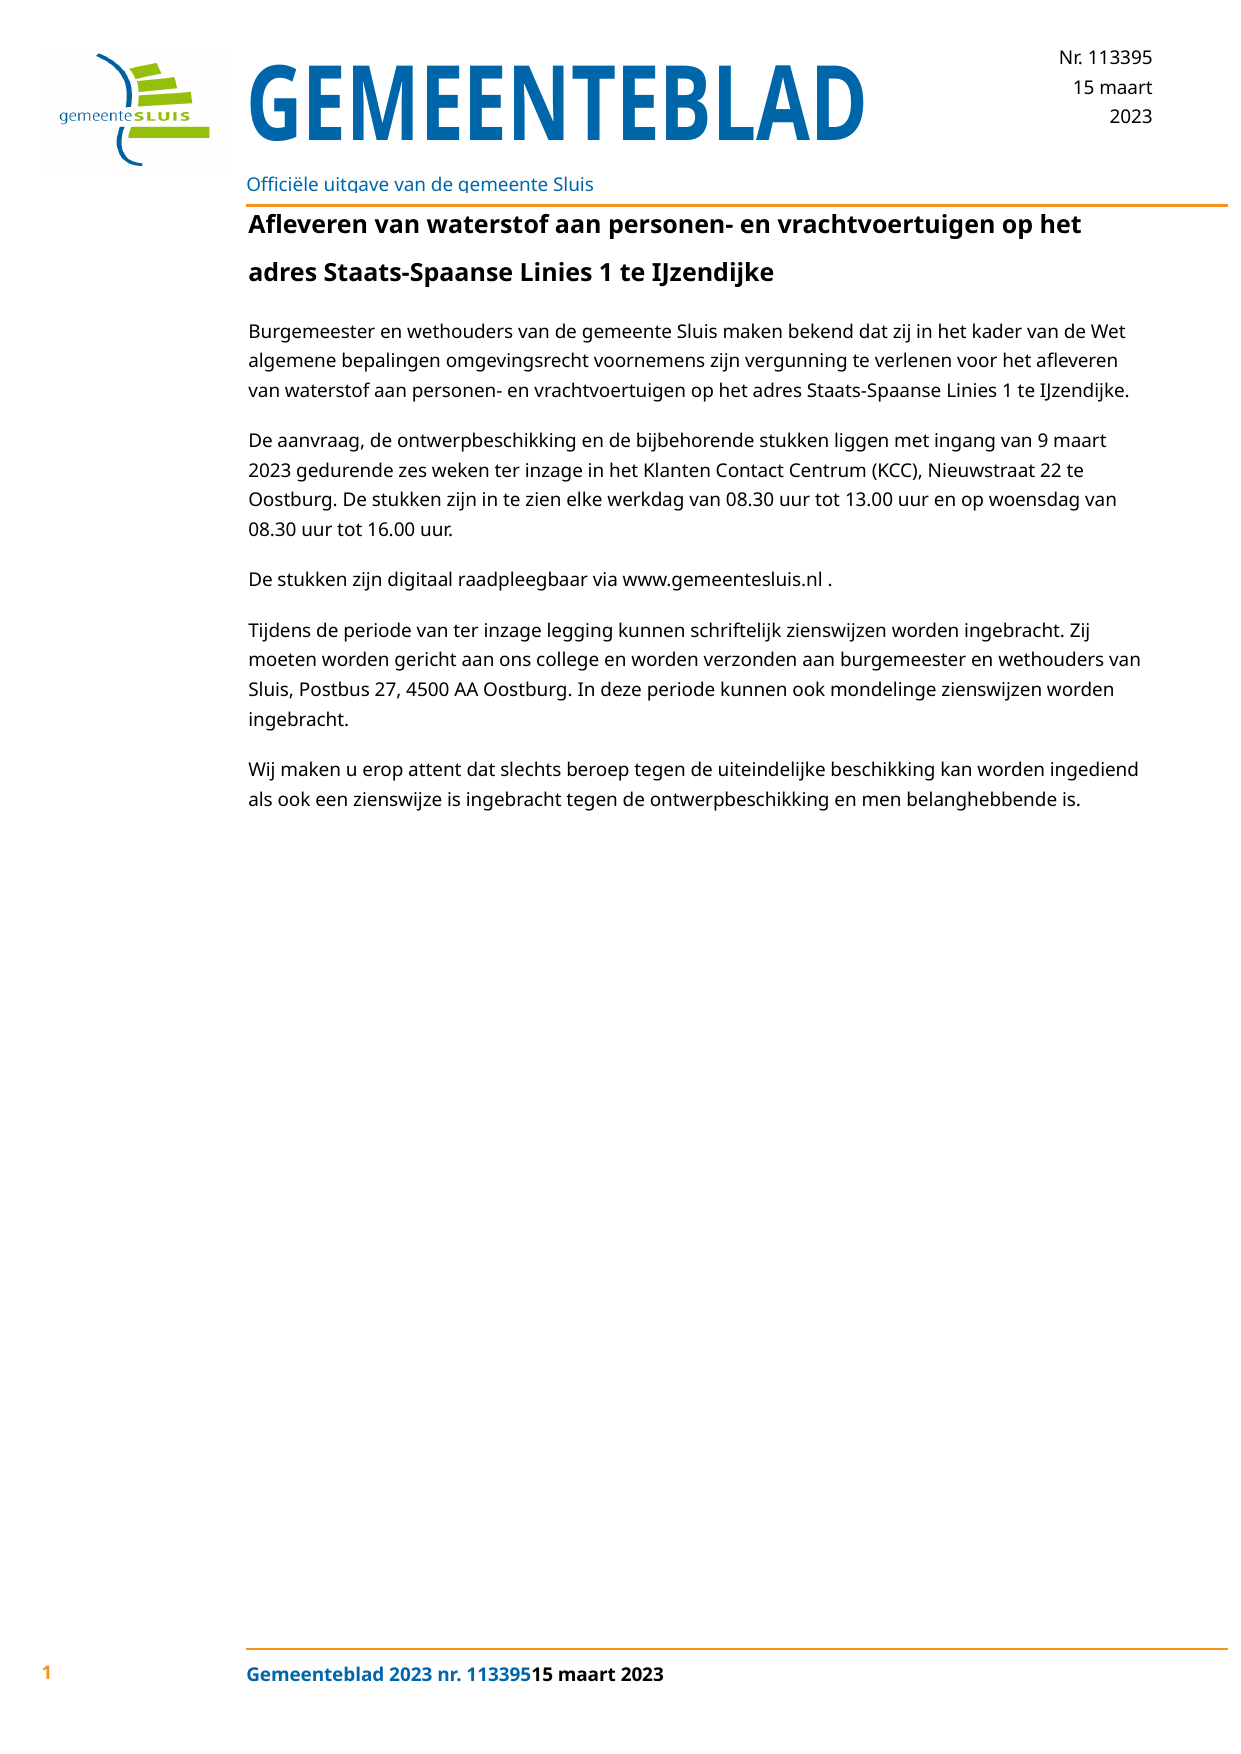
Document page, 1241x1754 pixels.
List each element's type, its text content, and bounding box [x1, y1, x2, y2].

text Wij maken u erop attent dat slechts beroep tegen de uiteindelijke beschikking kan worden ingediend als ook een zienswijze is ingebracht tegen de ontwerpbeschikking en men belanghebbende is. [248, 756, 1152, 812]
text Burgemeester en wethouders van de gemeente Sluis maken bekend dat zij in het kader van de Wet algemene bepalingen omgevingsrecht voornemens zijn vergunning te verlenen voor het afleveren van waterstof aan personen- en vrachtvoertuigen op het adres Staats-Spaanse Linies 1 te IJzendijke. [248, 318, 1152, 403]
text Tijdens de periode van ter inzage legging kunnen schriftelijk zienswijzen worden ingebracht. Zij moeten worden gericht aan ons college en worden verzonden aan burgemeester en wethouders van Sluis, Postbus 27, 4500 AA Oostburg. In deze periode kunnen ook mondelinge zienswijzen worden ingebracht. [248, 617, 1152, 732]
picture [41, 47, 231, 172]
text De aanvraag, de ontwerpbeschikking en de bijbehorende stukken liggen met ingang van 9 maart 2023 gedurende zes weken ter inzage in het Klanten Contact Centrum (KCC), Nieuwstraat 22 te Oostburg. De stukken zijn in te zien elke werkdag van 08.30 uur tot 13.00 uur en op woensdag van 08.30 uur tot 16.00 uur. [248, 427, 1152, 542]
text Afleveren van waterstof aan personen- en vrachtvoertuigen op het adres Staats-Spaanse Linies 1 te IJzendijke [248, 207, 1152, 288]
text De stukken zijn digitaal raadpleegbaar via www.gemeentesluis.nl . [248, 567, 1152, 592]
